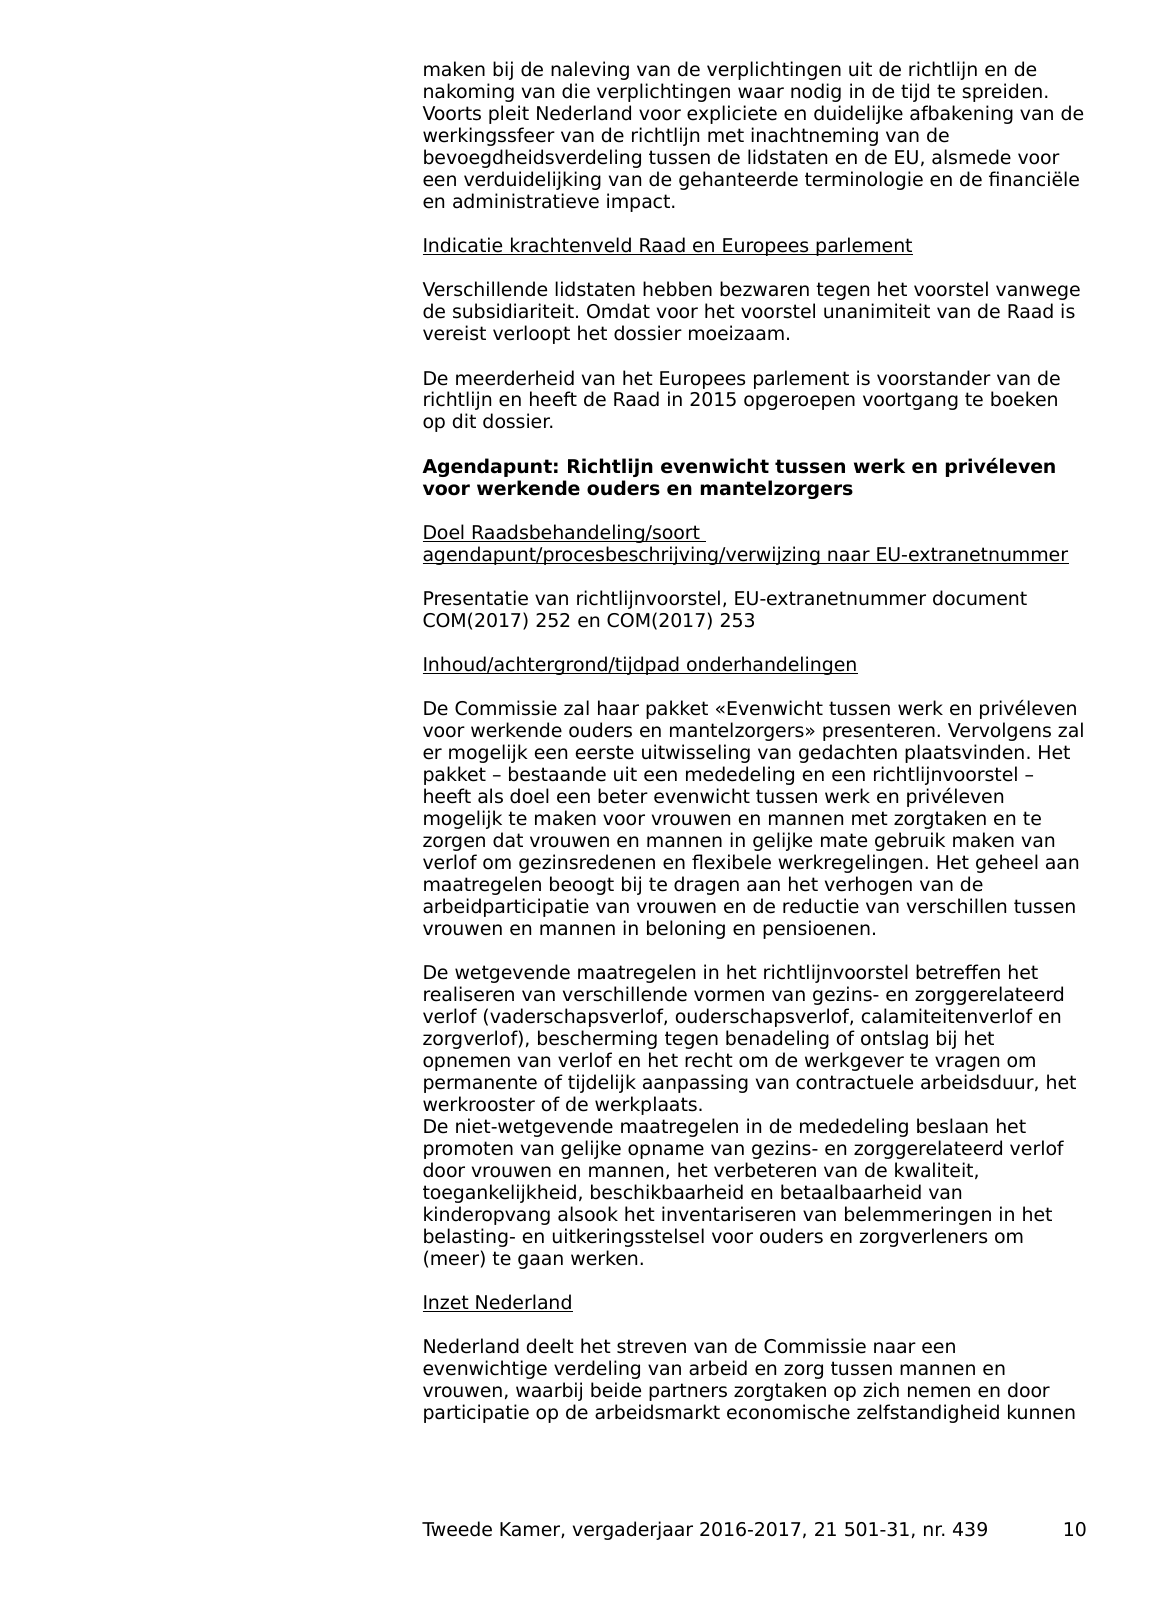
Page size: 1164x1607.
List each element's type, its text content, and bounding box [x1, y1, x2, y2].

subtitle Agendapunt: Richtlijn evenwicht tussen werk en privéleven voor werkende ouders en mantelzorgers [422, 456, 1087, 499]
text Verschillende lidstaten hebben bezwaren tegen het voorstel vanwege de subsidiariteit. Omdat voor het voorstel unanimiteit van de Raad is vereist verloopt het dossier moeizaam. [422, 279, 1087, 345]
subtitle Indicatie krachtenveld Raad en Europees parlement [422, 235, 1087, 257]
text De meerderheid van het Europees parlement is voorstander van de richtlijn en heeft de Raad in 2015 opgeroepen voortgang te boeken op dit dossier. [422, 367, 1087, 433]
subtitle Inhoud/achtergrond/tijdpad onderhandelingen [422, 654, 1087, 676]
text De wetgevende maatregelen in het richtlijnvoorstel betreffen het realiseren van verschillende vormen van gezins- en zorggerelateerd verlof (vaderschapsverlof, ouderschapsverlof, calamiteitenverlof en zorgverlof), bescherming tegen benadeling of ontslag bij het opnemen van verlof en het recht om de werkgever te vragen om permanente of tijdelijk aanpassing van contractuele arbeidsduur, het werkrooster of de werkplaats. [422, 962, 1087, 1116]
subtitle Inzet Nederland [422, 1292, 1087, 1314]
text Presentatie van richtlijnvoorstel, EU-extranetnummer document COM(2017) 252 en COM(2017) 253 [422, 588, 1087, 632]
subtitle Doel Raadsbehandeling/soort agendapunt/procesbeschrijving/verwijzing naar EU-extranetnummer [422, 522, 1087, 566]
text De niet-wetgevende maatregelen in de mededeling beslaan het promoten van gelijke opname van gezins- en zorggerelateerd verlof door vrouwen en mannen, het verbeteren van de kwaliteit, toegankelijkheid, beschikbaarheid en betaalbaarheid van kinderopvang alsook het inventariseren van belemmeringen in het belasting- en uitkeringsstelsel voor ouders en zorgverleners om (meer) te gaan werken. [422, 1116, 1087, 1270]
text De Commissie zal haar pakket «Evenwicht tussen werk en privéleven voor werkende ouders en mantelzorgers» presenteren. Vervolgens zal er mogelijk een eerste uitwisseling van gedachten plaatsvinden. Het pakket – bestaande uit een mededeling en een richtlijnvoorstel – heeft als doel een beter evenwicht tussen werk en privéleven mogelijk te maken voor vrouwen en mannen met zorgtaken en te zorgen dat vrouwen en mannen in gelijke mate gebruik maken van verlof om gezinsredenen en flexibele werkregelingen. Het geheel aan maatregelen beoogt bij te dragen aan het verhogen van de arbeidparticipatie van vrouwen en de reductie van verschillen tussen vrouwen en mannen in beloning en pensioenen. [422, 698, 1087, 940]
text maken bij de naleving van de verplichtingen uit de richtlijn en de nakoming van die verplichtingen waar nodig in de tijd te spreiden. Voorts pleit Nederland voor expliciete en duidelijke afbakening van de werkingssfeer van de richtlijn met inachtneming van de bevoegdheidsverdeling tussen de lidstaten en de EU, alsmede voor een verduidelijking van de gehanteerde terminologie en de financiële en administratieve impact. [422, 59, 1087, 213]
text Nederland deelt het streven van de Commissie naar een evenwichtige verdeling van arbeid en zorg tussen mannen en vrouwen, waarbij beide partners zorgtaken op zich nemen en door participatie op de arbeidsmarkt economische zelfstandigheid kunnen [422, 1336, 1087, 1424]
